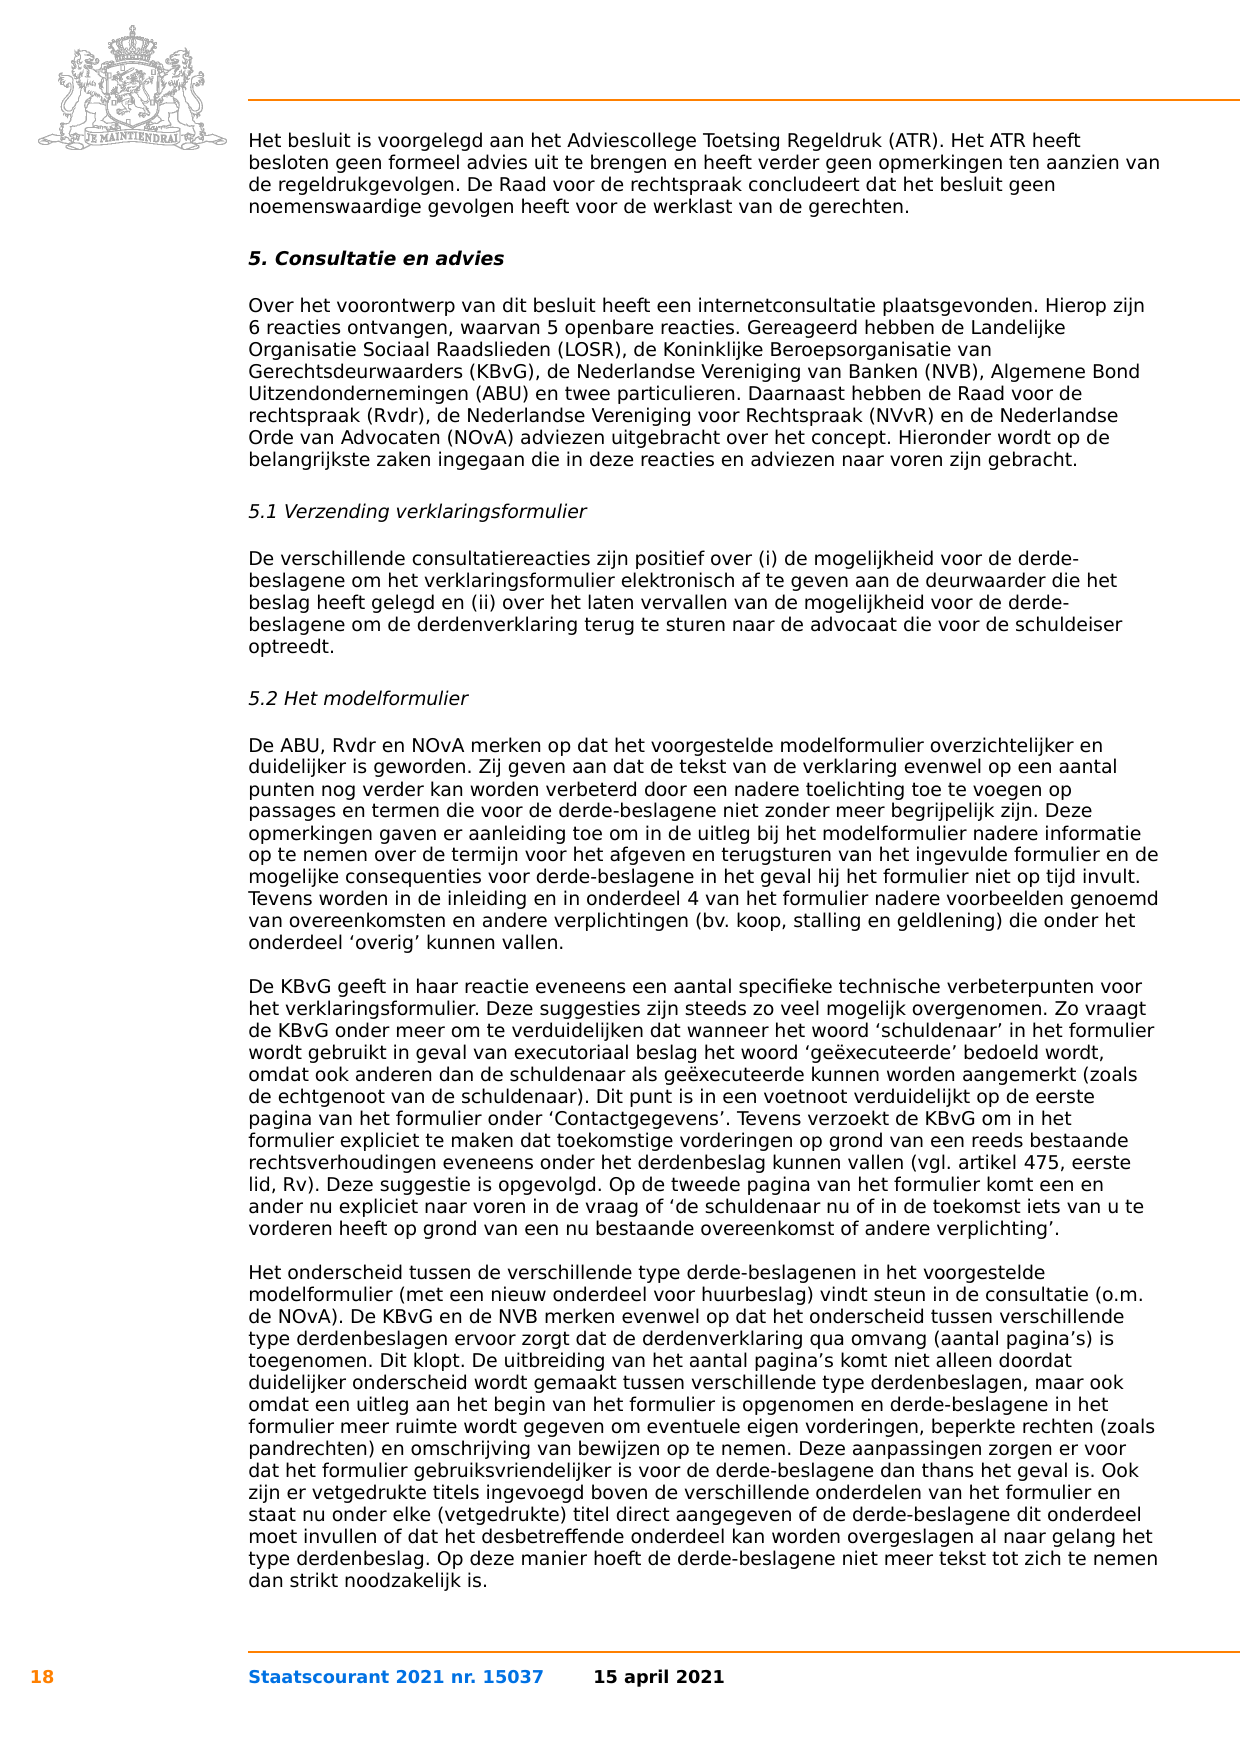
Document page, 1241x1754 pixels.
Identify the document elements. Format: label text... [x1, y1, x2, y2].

subtitle 5. Consultatie en advies [248, 248, 1163, 270]
text De ABU, Rvdr en NOvA merken op dat het voorgestelde modelformulier overzichtelijker en duidelijker is geworden. Zij geven aan dat de tekst van de verklaring evenwel op een aantal punten nog verder kan worden verbeterd door een nadere toelichting toe te voegen op passages en termen die voor de derde-beslagene niet zonder meer begrijpelijk zijn. Deze opmerkingen gaven er aanleiding toe om in de uitleg bij het modelformulier nadere informatie op te nemen over de termijn voor het afgeven en terugsturen van het ingevulde formulier en de mogelijke consequenties voor derde-beslagene in het geval hij het formulier niet op tijd invult. Tevens worden in de inleiding en in onderdeel 4 van het formulier nadere voorbeelden genoemd van overeenkomsten en andere verplichtingen (bv. koop, stalling en geldlening) die onder het onderdeel ‘overig’ kunnen vallen. [248, 734, 1163, 954]
subtitle 5.2 Het modelformulier [248, 687, 1163, 709]
text Over het voorontwerp van dit besluit heeft een internetconsultatie plaatsgevonden. Hierop zijn 6 reacties ontvangen, waarvan 5 openbare reacties. Gereageerd hebben de Landelijke Organisatie Sociaal Raadslieden (LOSR), de Koninklijke Beroepsorganisatie van Gerechtsdeurwaarders (KBvG), de Nederlandse Vereniging van Banken (NVB), Algemene Bond Uitzendondernemingen (ABU) en twee particulieren. Daarnaast hebben de Raad voor de rechtspraak (Rvdr), de Nederlandse Vereniging voor Rechtspraak (NVvR) en de Nederlandse Orde van Advocaten (NOvA) adviezen uitgebracht over het concept. Hieronder wordt op de belangrijkste zaken ingegaan die in deze reacties en adviezen naar voren zijn gebracht. [248, 295, 1163, 471]
subtitle 5.1 Verzending verklaringsformulier [248, 501, 1163, 523]
text De KBvG geeft in haar reactie eveneens een aantal specifieke technische verbeterpunten voor het verklaringsformulier. Deze suggesties zijn steeds zo veel mogelijk overgenomen. Zo vraagt de KBvG onder meer om te verduidelijken dat wanneer het woord ‘schuldenaar’ in het formulier wordt gebruikt in geval van executoriaal beslag het woord ‘geëxecuteerde’ bedoeld wordt, omdat ook anderen dan de schuldenaar als geëxecuteerde kunnen worden aangemerkt (zoals de echtgenoot van de schuldenaar). Dit punt is in een voetnoot verduidelijkt op de eerste pagina van het formulier onder ‘Contactgegevens’. Tevens verzoekt de KBvG om in het formulier expliciet te maken dat toekomstige vorderingen op grond van een reeds bestaande rechtsverhoudingen eveneens onder het derdenbeslag kunnen vallen (vgl. artikel 475, eerste lid, Rv). Deze suggestie is opgevolgd. Op de tweede pagina van het formulier komt een en ander nu expliciet naar voren in de vraag of ‘de schuldenaar nu of in de toekomst iets van u te vorderen heeft op grond van een nu bestaande overeenkomst of andere verplichting’. [248, 976, 1163, 1240]
text De verschillende consultatiereacties zijn positief over (i) de mogelijkheid voor de derde-beslagene om het verklaringsformulier elektronisch af te geven aan de deurwaarder die het beslag heeft gelegd en (ii) over het laten vervallen van de mogelijkheid voor de derde-beslagene om de derdenverklaring terug te sturen naar de advocaat die voor de schuldeiser optreedt. [248, 548, 1163, 657]
text Het onderscheid tussen de verschillende type derde-beslagenen in het voorgestelde modelformulier (met een nieuw onderdeel voor huurbeslag) vindt steun in de consultatie (o.m. de NOvA). De KBvG en de NVB merken evenwel op dat het onderscheid tussen verschillende type derdenbeslagen ervoor zorgt dat de derdenverklaring qua omvang (aantal pagina’s) is toegenomen. Dit klopt. De uitbreiding van het aantal pagina’s komt niet alleen doordat duidelijker onderscheid wordt gemaakt tussen verschillende type derdenbeslagen, maar ook omdat een uitleg aan het begin van het formulier is opgenomen en derde-beslagene in het formulier meer ruimte wordt gegeven om eventuele eigen vorderingen, beperkte rechten (zoals pandrechten) en omschrijving van bewijzen op te nemen. Deze aanpassingen zorgen er voor dat het formulier gebruiksvriendelijker is voor de derde-beslagene dan thans het geval is. Ook zijn er vetgedrukte titels ingevoegd boven de verschillende onderdelen van het formulier en staat nu onder elke (vetgedrukte) titel direct aangegeven of de derde-beslagene dit onderdeel moet invullen of dat het desbetreffende onderdeel kan worden overgeslagen al naar gelang het type derdenbeslag. Op deze manier hoeft de derde-beslagene niet meer tekst tot zich te nemen dan strikt noodzakelijk is. [248, 1262, 1163, 1591]
text Het besluit is voorgelegd aan het Adviescollege Toetsing Regeldruk (ATR). Het ATR heeft besloten geen formeel advies uit te brengen en heeft verder geen opmerkingen ten aanzien van de regeldrukgevolgen. De Raad voor de rechtspraak concludeert dat het besluit geen noemenswaardige gevolgen heeft voor de werklast van de gerechten. [248, 130, 1163, 218]
picture [38, 25, 227, 150]
